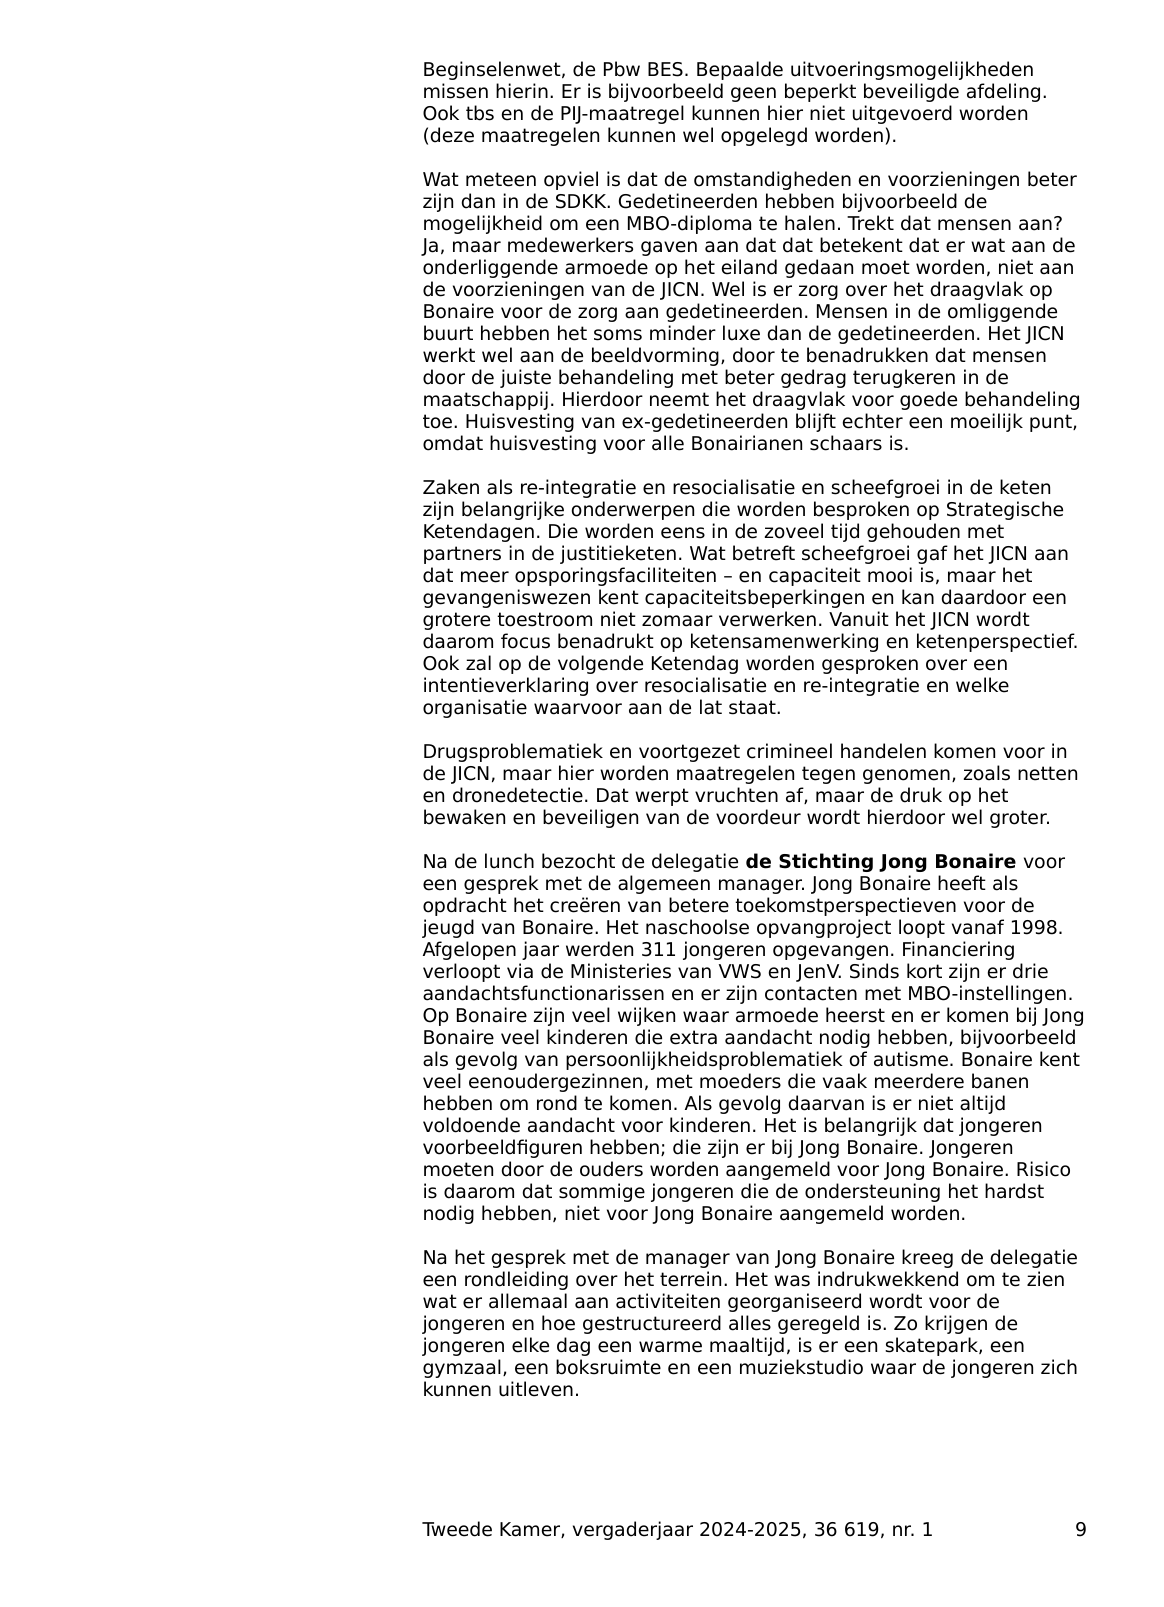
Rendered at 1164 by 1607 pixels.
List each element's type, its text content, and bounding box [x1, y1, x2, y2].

text Na de lunch bezocht de delegatie de Stichting Jong Bonaire voor een gesprek met de algemeen manager. Jong Bonaire heeft als opdracht het creëren van betere toekomstperspectieven voor de jeugd van Bonaire. Het naschoolse opvangproject loopt vanaf 1998. Afgelopen jaar werden 311 jongeren opgevangen. Financiering verloopt via de Ministeries van VWS en JenV. Sinds kort zijn er drie aandachtsfunctionarissen en er zijn contacten met MBO-instellingen. Op Bonaire zijn veel wijken waar armoede heerst en er komen bij Jong Bonaire veel kinderen die extra aandacht nodig hebben, bijvoorbeeld als gevolg van persoonlijkheidsproblematiek of autisme. Bonaire kent veel eenoudergezinnen, met moeders die vaak meerdere banen hebben om rond te komen. Als gevolg daarvan is er niet altijd voldoende aandacht voor kinderen. Het is belangrijk dat jongeren voorbeeldfiguren hebben; die zijn er bij Jong Bonaire. Jongeren moeten door de ouders worden aangemeld voor Jong Bonaire. Risico is daarom dat sommige jongeren die de ondersteuning het hardst nodig hebben, niet voor Jong Bonaire aangemeld worden. [422, 851, 1087, 1225]
text Zaken als re-integratie en resocialisatie en scheefgroei in de keten zijn belangrijke onderwerpen die worden besproken op Strategische Ketendagen. Die worden eens in de zoveel tijd gehouden met partners in de justitieketen. Wat betreft scheefgroei gaf het JICN aan dat meer opsporingsfaciliteiten – en capaciteit mooi is, maar het gevangeniswezen kent capaciteitsbeperkingen en kan daardoor een grotere toestroom niet zomaar verwerken. Vanuit het JICN wordt daarom focus benadrukt op ketensamenwerking en ketenperspectief. Ook zal op de volgende Ketendag worden gesproken over een intentieverklaring over resocialisatie en re-integratie en welke organisatie waarvoor aan de lat staat. [422, 477, 1087, 719]
text Wat meteen opviel is dat de omstandigheden en voorzieningen beter zijn dan in de SDKK. Gedetineerden hebben bijvoorbeeld de mogelijkheid om een MBO-diploma te halen. Trekt dat mensen aan? Ja, maar medewerkers gaven aan dat dat betekent dat er wat aan de onderliggende armoede op het eiland gedaan moet worden, niet aan de voorzieningen van de JICN. Wel is er zorg over het draagvlak op Bonaire voor de zorg aan gedetineerden. Mensen in de omliggende buurt hebben het soms minder luxe dan de gedetineerden. Het JICN werkt wel aan de beeldvorming, door te benadrukken dat mensen door de juiste behandeling met beter gedrag terugkeren in de maatschappij. Hierdoor neemt het draagvlak voor goede behandeling toe. Huisvesting van ex-gedetineerden blijft echter een moeilijk punt, omdat huisvesting voor alle Bonairianen schaars is. [422, 169, 1087, 455]
text Na het gesprek met de manager van Jong Bonaire kreeg de delegatie een rondleiding over het terrein. Het was indrukwekkend om te zien wat er allemaal aan activiteiten georganiseerd wordt voor de jongeren en hoe gestructureerd alles geregeld is. Zo krijgen de jongeren elke dag een warme maaltijd, is er een skatepark, een gymzaal, een boksruimte en een muziekstudio waar de jongeren zich kunnen uitleven. [422, 1247, 1087, 1401]
text Drugsproblematiek en voortgezet crimineel handelen komen voor in de JICN, maar hier worden maatregelen tegen genomen, zoals netten en dronedetectie. Dat werpt vruchten af, maar de druk op het bewaken en beveiligen van de voordeur wordt hierdoor wel groter. [422, 741, 1087, 829]
text Beginselenwet, de Pbw BES. Bepaalde uitvoeringsmogelijkheden missen hierin. Er is bijvoorbeeld geen beperkt beveiligde afdeling. Ook tbs en de PIJ-maatregel kunnen hier niet uitgevoerd worden (deze maatregelen kunnen wel opgelegd worden). [422, 59, 1087, 147]
